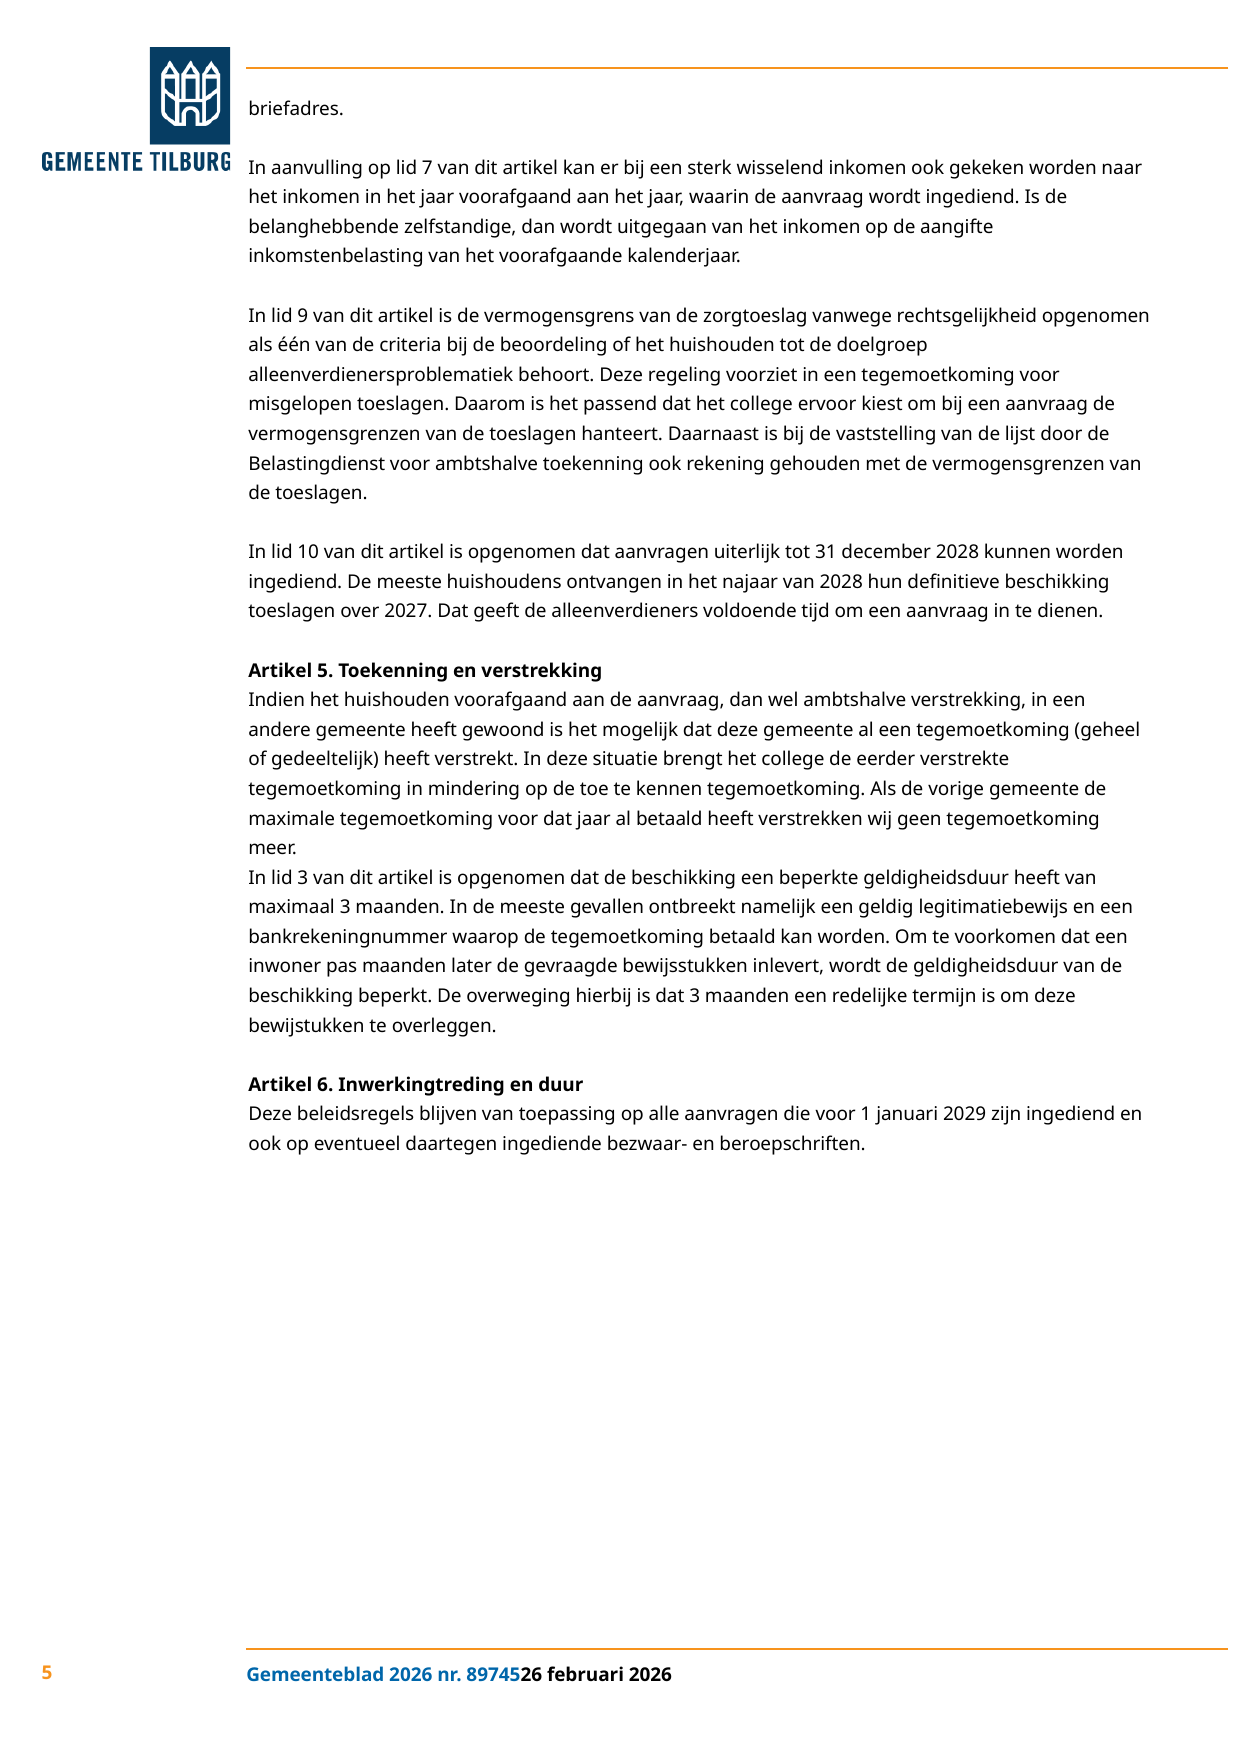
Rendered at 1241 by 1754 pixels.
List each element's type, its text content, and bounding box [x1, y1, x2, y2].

text In lid 10 van dit artikel is opgenomen dat aanvragen uiterlijk tot 31 december 2028 kunnen worden ingediend. De meeste huishoudens ontvangen in het najaar van 2028 hun definitieve beschikking toeslagen over 2027. Dat geeft de alleenverdieners voldoende tijd om een aanvraag in te dienen. [248, 538, 1152, 623]
text In lid 9 van dit artikel is de vermogensgrens van de zorgtoeslag vanwege rechtsgelijkheid opgenomen als één van de criteria bij de beoordeling of het huishouden tot de doelgroep alleenverdienersproblematiek behoort. Deze regeling voorziet in een tegemoetkoming voor misgelopen toeslagen. Daarom is het passend dat het college ervoor kiest om bij een aanvraag de vermogensgrenzen van de toeslagen hanteert. Daarnaast is bij de vaststelling van de lijst door de Belastingdienst voor ambtshalve toekenning ook rekening gehouden met de vermogensgrenzen van de toeslagen. [248, 302, 1152, 505]
text Deze beleidsregels blijven van toepassing op alle aanvragen die voor 1 januari 2029 zijn ingediend en ook op eventueel daartegen ingediende bezwaar- en beroepschriften. [248, 1101, 1152, 1156]
text In lid 3 van dit artikel is opgenomen dat de beschikking een beperkte geldigheidsduur heeft van maximaal 3 maanden. In de meeste gevallen ontbreekt namelijk een geldig legitimatiebewijs en een bankrekeningnummer waarop de tegemoetkoming betaald kan worden. Om te voorkomen dat een inwoner pas maanden later de gevraagde bewijsstukken inlevert, wordt de geldigheidsduur van de beschikking beperkt. De overweging hierbij is dat 3 maanden een redelijke termijn is om deze bewijstukken te overleggen. [248, 864, 1152, 1038]
text Artikel 5. Toekenning en verstrekking [248, 657, 1152, 683]
picture [41, 47, 231, 172]
text In aanvulling op lid 7 van dit artikel kan er bij een sterk wisselend inkomen ook gekeken worden naar het inkomen in het jaar voorafgaand aan het jaar, waarin de aanvraag wordt ingediend. Is de belanghebbende zelfstandige, dan wordt uitgegaan van het inkomen op de aangifte inkomstenbelasting van het voorafgaande kalenderjaar. [248, 154, 1152, 268]
text briefadres. [248, 95, 1152, 121]
text Indien het huishouden voorafgaand aan de aanvraag, dan wel ambtshalve verstrekking, in een andere gemeente heeft gewoond is het mogelijk dat deze gemeente al een tegemoetkoming (geheel of gedeeltelijk) heeft verstrekt. In deze situatie brengt het college de eerder verstrekte tegemoetkoming in mindering op de toe te kennen tegemoetkoming. Als de vorige gemeente de maximale tegemoetkoming voor dat jaar al betaald heeft verstrekken wij geen tegemoetkoming meer. [248, 686, 1152, 860]
text Artikel 6. Inwerkingtreding en duur [248, 1071, 1152, 1097]
